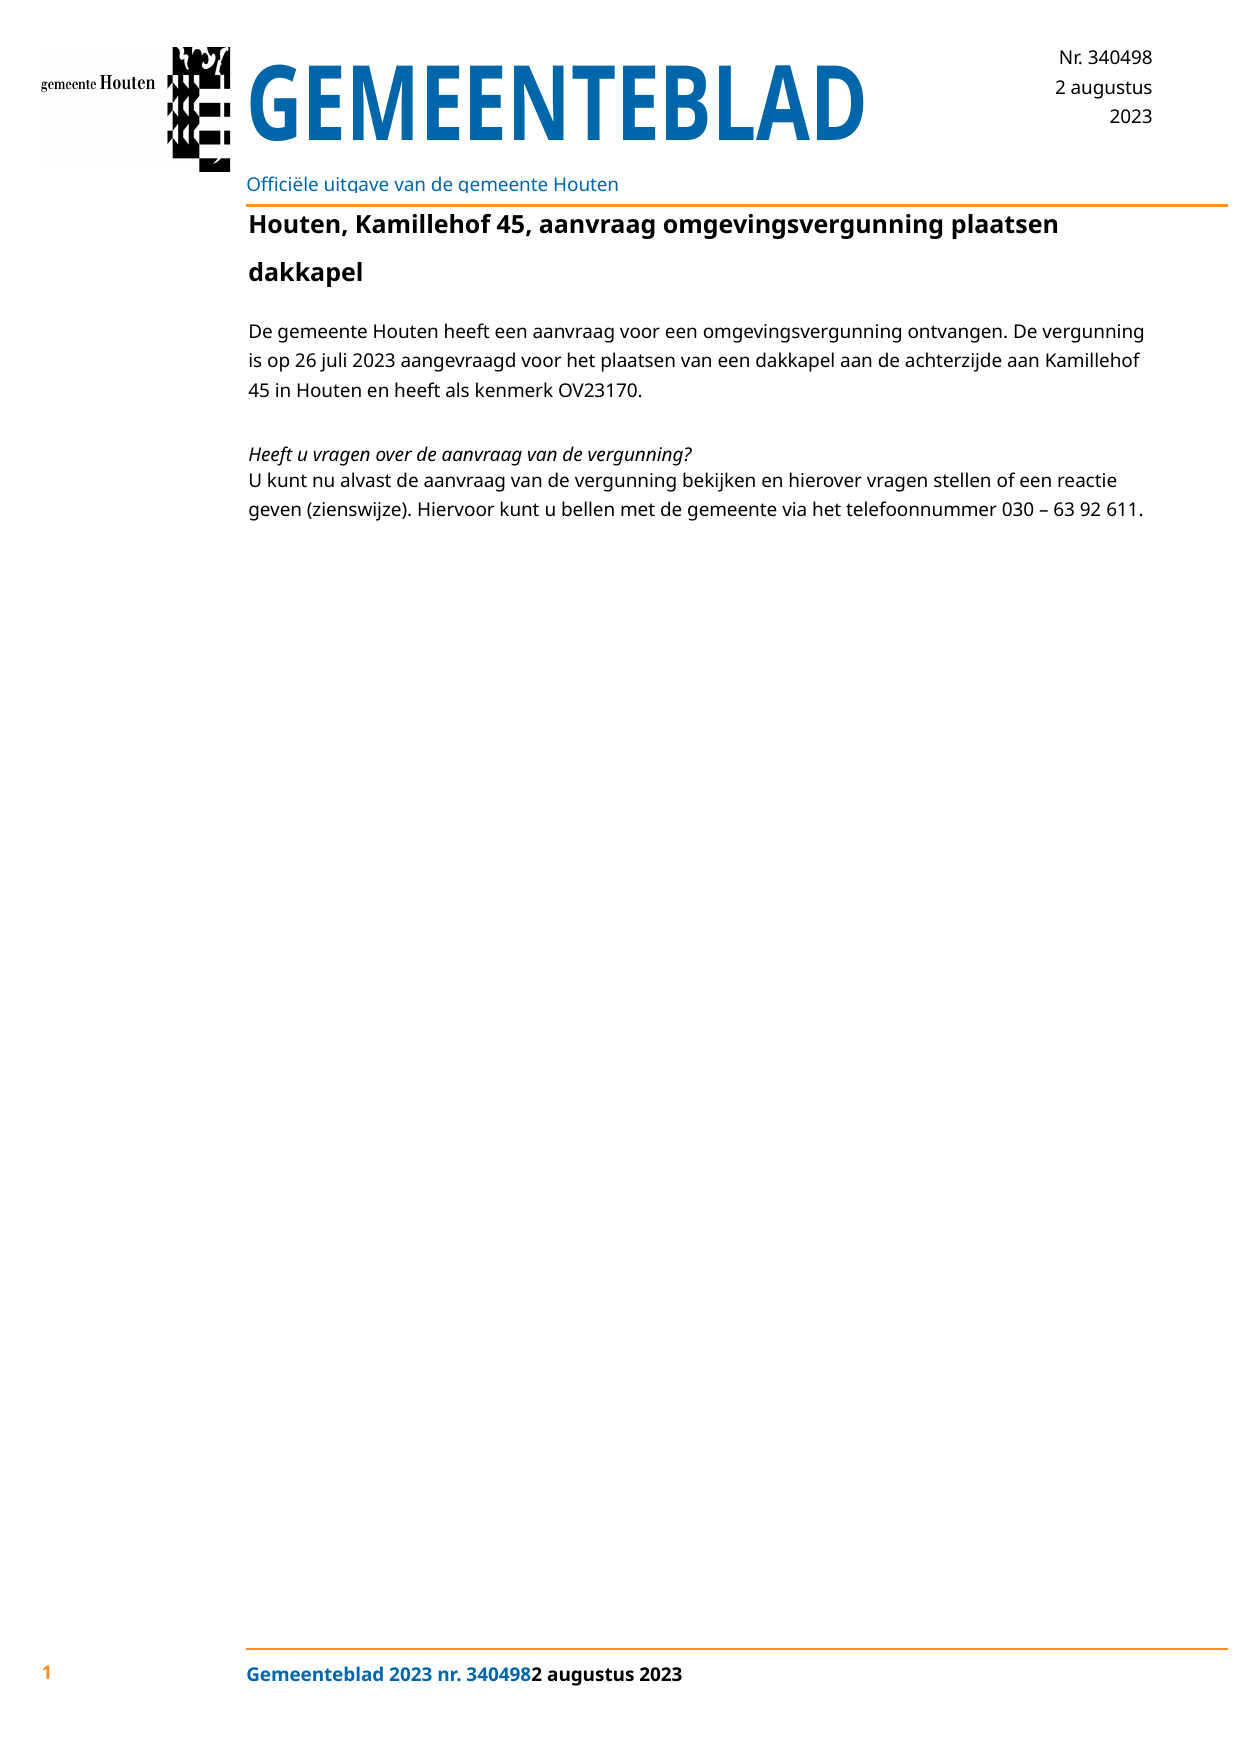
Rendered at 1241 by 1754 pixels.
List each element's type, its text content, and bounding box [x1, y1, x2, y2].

text Houten, Kamillehof 45, aanvraag omgevingsvergunning plaatsen dakkapel [248, 207, 1152, 288]
text U kunt nu alvast de aanvraag van de vergunning bekijken en hierover vragen stellen of een reactie geven (zienswijze). Hiervoor kunt u bellen met de gemeente via het telefoonnummer 030 – 63 92 611. [248, 467, 1152, 522]
text De gemeente Houten heeft een aanvraag voor een omgevingsvergunning ontvangen. De vergunning is op 26 juli 2023 aangevraagd voor het plaatsen van een dakkapel aan de achterzijde aan Kamillehof 45 in Houten en heeft als kenmerk OV23170. [248, 318, 1152, 403]
text Heeft u vragen over de aanvraag van de vergunning? [248, 441, 1152, 467]
picture [41, 47, 231, 172]
